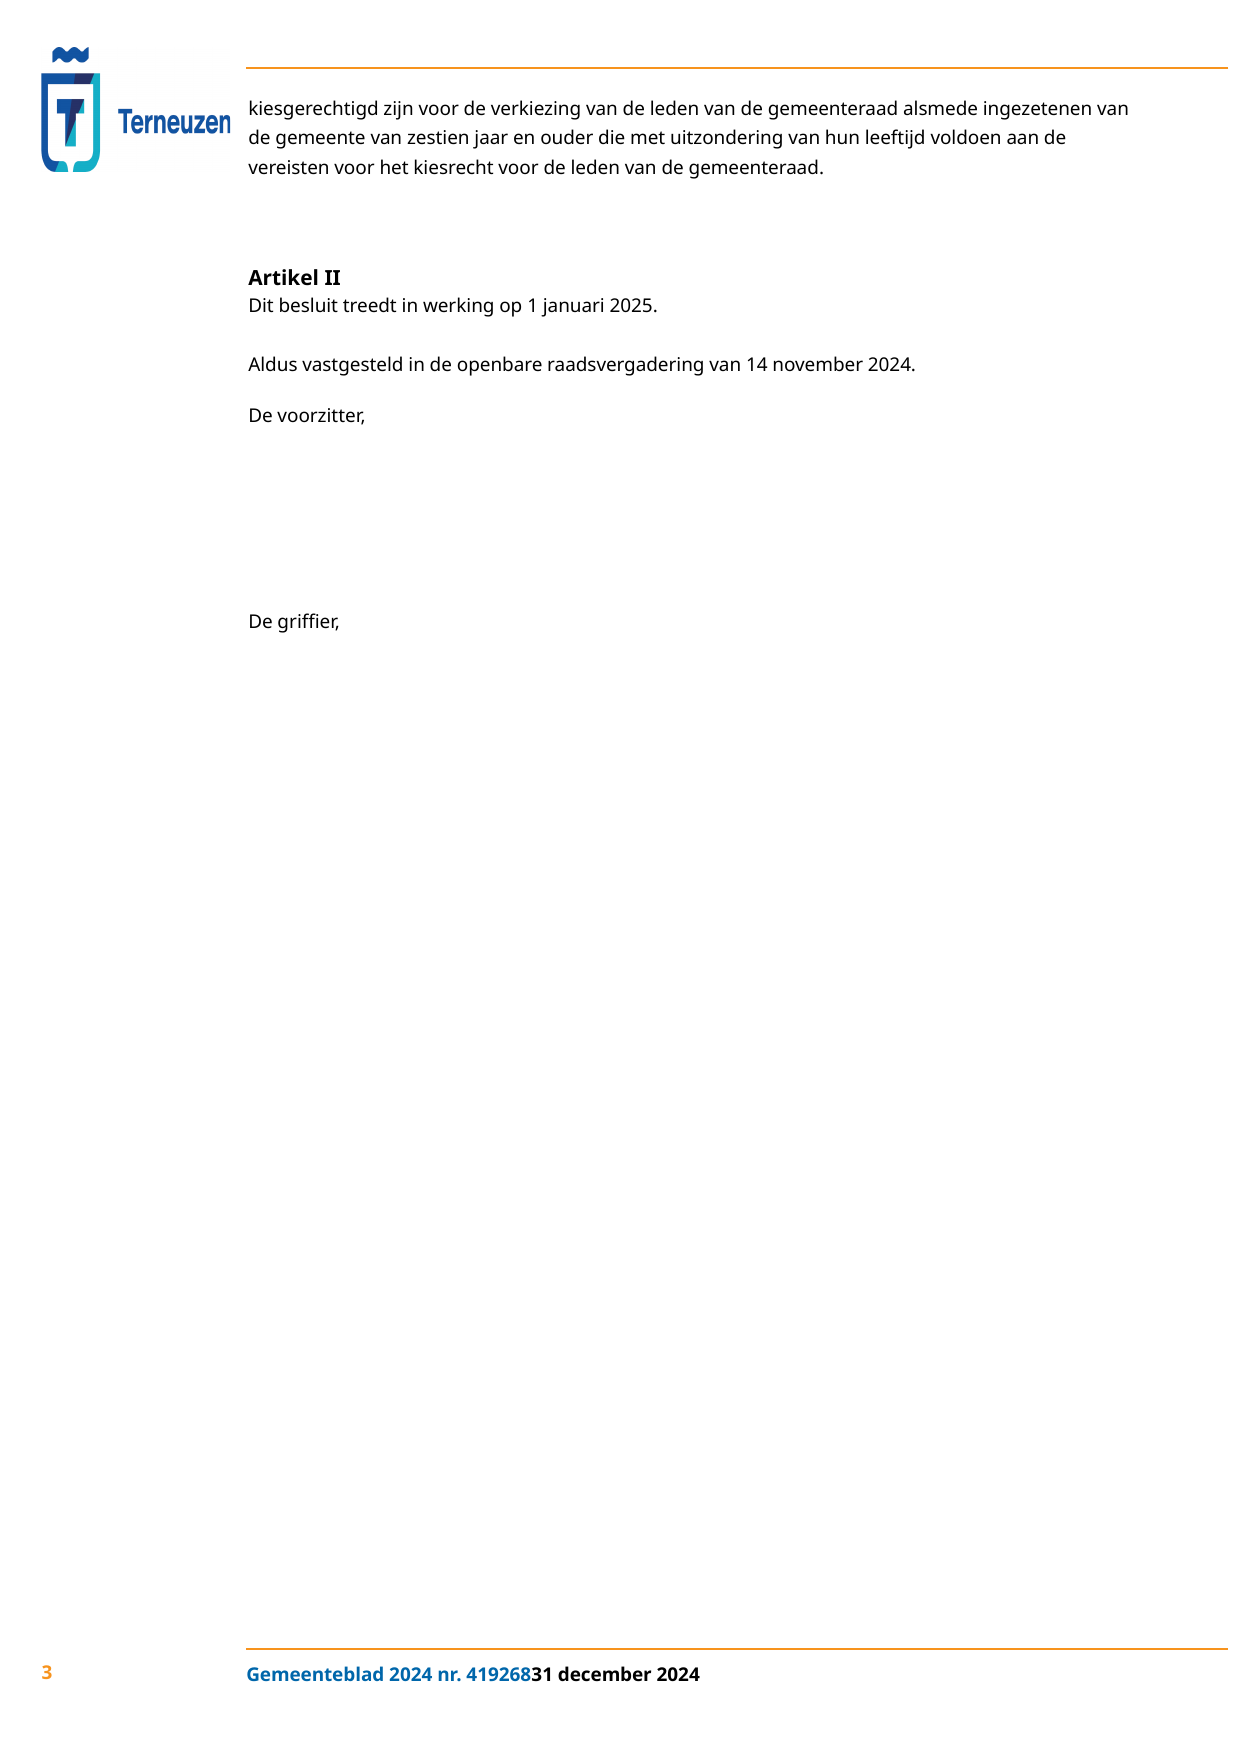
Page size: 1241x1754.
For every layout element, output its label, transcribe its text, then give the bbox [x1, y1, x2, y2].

text kiesgerechtigd zijn voor de verkiezing van de leden van de gemeenteraad alsmede ingezetenen van de gemeente van zestien jaar en ouder die met uitzondering van hun leeftijd voldoen aan de vereisten voor het kiesrecht voor de leden van de gemeenteraad. [248, 95, 1152, 180]
text Aldus vastgesteld in de openbare raadsvergadering van 14 november 2024. [248, 351, 1152, 377]
picture [41, 47, 231, 172]
text De voorzitter, [248, 403, 1152, 428]
text De griffier, [248, 608, 1152, 634]
text Dit besluit treedt in werking op 1 januari 2025. [248, 292, 1152, 318]
text Artikel II [248, 263, 1152, 292]
